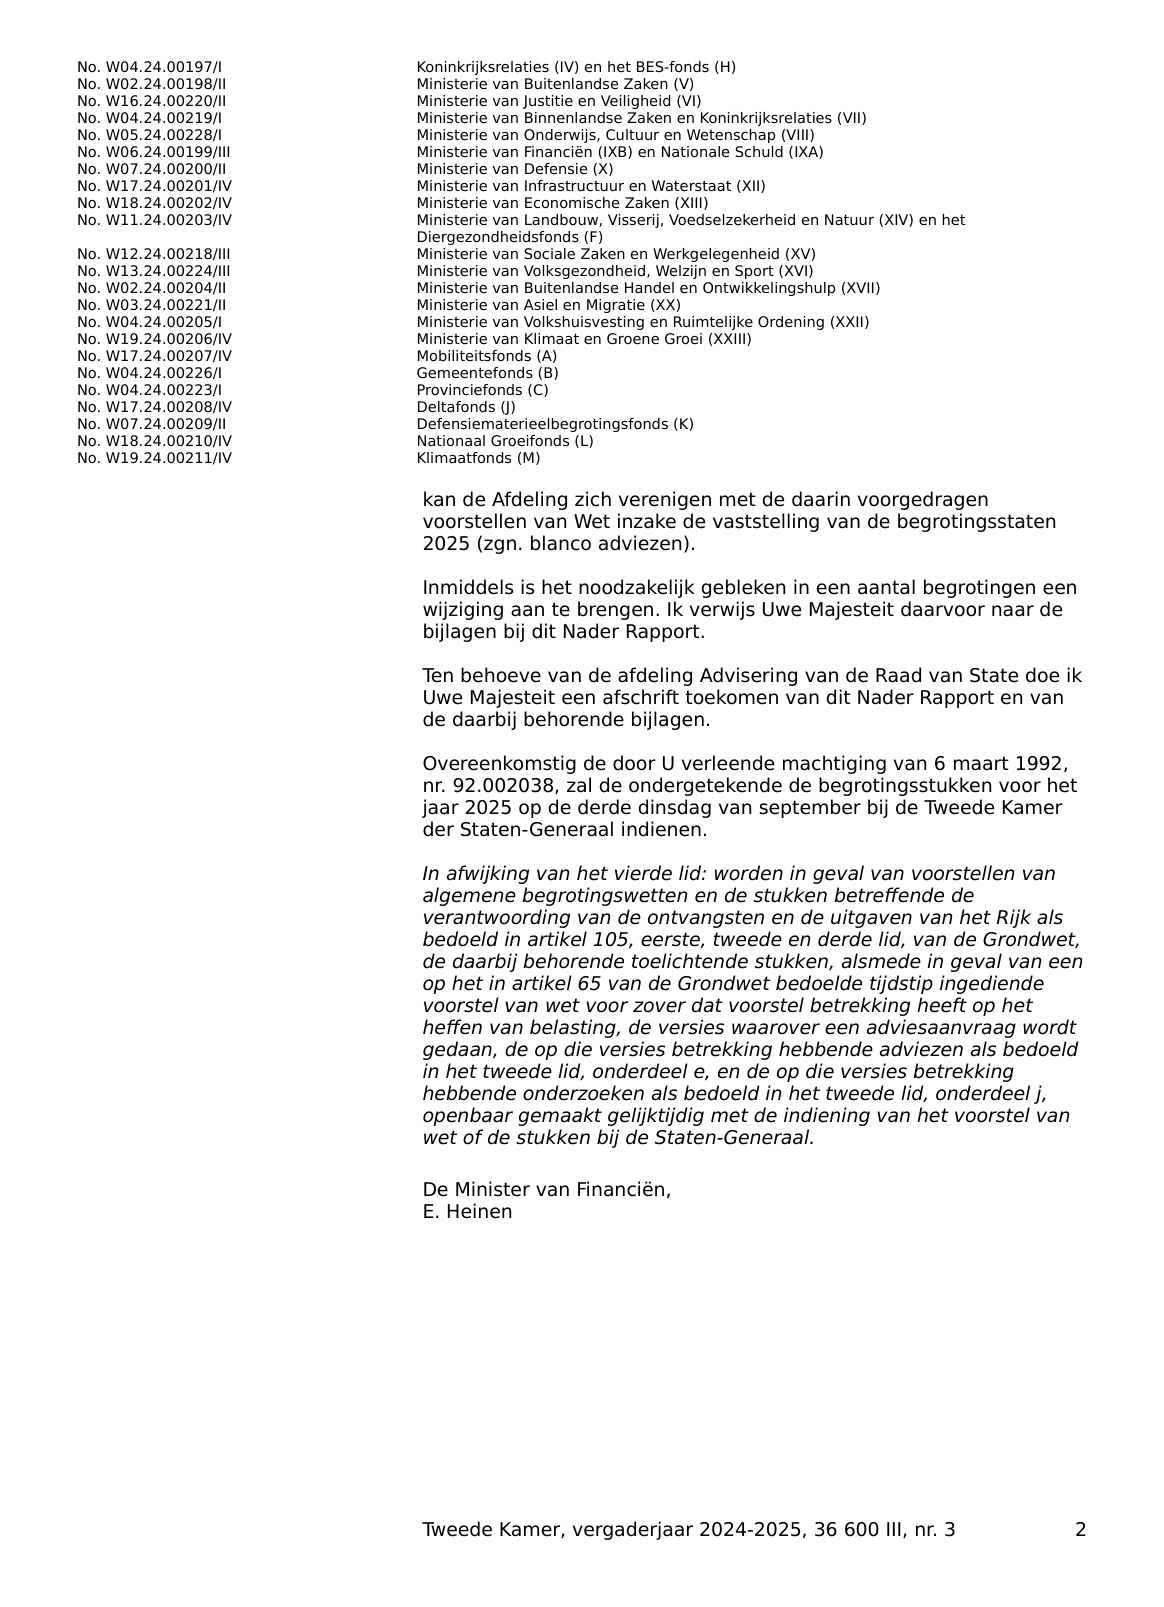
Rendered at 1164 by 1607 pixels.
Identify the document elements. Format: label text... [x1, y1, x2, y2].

table_cell No. W19.24.00211/IV [77, 450, 410, 467]
table_cell No. W12.24.00218/III [77, 246, 410, 263]
table_cell Koninkrijksrelaties (IV) en het BES-fonds (H) [410, 59, 1087, 76]
table_cell No. W04.24.00205/I [77, 314, 410, 331]
table_cell Ministerie van Landbouw, Visserij, Voedselzekerheid en Natuur (XIV) en het Diergezondheidsfonds (F) [410, 212, 1087, 246]
text In afwijking van het vierde lid: worden in geval van voorstellen van algemene begrotingswetten en de stukken betreffende de verantwoording van de ontvangsten en de uitgaven van het Rijk als bedoeld in artikel 105, eerste, tweede en derde lid, van de Grondwet, de daarbij behorende toelichtende stukken, alsmede in geval van een op het in artikel 65 van de Grondwet bedoelde tijdstip ingediende voorstel van wet voor zover dat voorstel betrekking heeft op het heffen van belasting, de versies waarover een adviesaanvraag wordt gedaan, de op die versies betrekking hebbende adviezen als bedoeld in het tweede lid, onderdeel e, en de op die versies betrekking hebbende onderzoeken als bedoeld in het tweede lid, onderdeel j, openbaar gemaakt gelijktijdig met de indiening van het voorstel van wet of de stukken bij de Staten-Generaal. [422, 863, 1087, 1149]
table_cell Ministerie van Volkshuisvesting en Ruimtelijke Ordening (XXII) [410, 314, 1087, 331]
table_cell No. W17.24.00201/IV [77, 178, 410, 195]
text Inmiddels is het noodzakelijk gebleken in een aantal begrotingen een wijziging aan te brengen. Ik verwijs Uwe Majesteit daarvoor naar de bijlagen bij dit Nader Rapport. [422, 577, 1087, 643]
table_cell Ministerie van Buitenlandse Zaken (V) [410, 76, 1087, 93]
table_cell Mobiliteitsfonds (A) [410, 348, 1087, 365]
table_cell Ministerie van Klimaat en Groene Groei (XXIII) [410, 331, 1087, 348]
table_cell No. W04.24.00223/I [77, 382, 410, 399]
table_cell No. W02.24.00204/II [77, 280, 410, 297]
text Overeenkomstig de door U verleende machtiging van 6 maart 1992, nr. 92.002038, zal de ondergetekende de begrotingsstukken voor het jaar 2025 op de derde dinsdag van september bij de Tweede Kamer der Staten-Generaal indienen. [422, 753, 1087, 841]
table_cell No. W18.24.00202/IV [77, 195, 410, 212]
table_cell Nationaal Groeifonds (L) [410, 433, 1087, 449]
table_cell Klimaatfonds (M) [410, 450, 1087, 467]
table_cell No. W07.24.00209/II [77, 416, 410, 433]
table_cell No. W11.24.00203/IV [77, 212, 410, 246]
text De Minister van Financiën, E. Heinen [422, 1179, 1087, 1223]
table_cell Ministerie van Onderwijs, Cultuur en Wetenschap (VIII) [410, 127, 1087, 144]
table_cell No. W07.24.00200/II [77, 161, 410, 178]
table_cell Ministerie van Financiën (IXB) en Nationale Schuld (IXA) [410, 144, 1087, 161]
table_cell Ministerie van Sociale Zaken en Werkgelegenheid (XV) [410, 246, 1087, 263]
table_cell Defensiematerieelbegrotingsfonds (K) [410, 416, 1087, 433]
table_cell No. W18.24.00210/IV [77, 433, 410, 449]
table_cell No. W19.24.00206/IV [77, 331, 410, 348]
table_cell Ministerie van Asiel en Migratie (XX) [410, 297, 1087, 314]
table_cell No. W03.24.00221/II [77, 297, 410, 314]
table_cell Provinciefonds (C) [410, 382, 1087, 399]
table_cell No. W04.24.00219/I [77, 110, 410, 127]
table_cell No. W04.24.00226/I [77, 365, 410, 382]
table_cell Ministerie van Binnenlandse Zaken en Koninkrijksrelaties (VII) [410, 110, 1087, 127]
table_cell Deltafonds (J) [410, 399, 1087, 416]
table_cell Gemeentefonds (B) [410, 365, 1087, 382]
table_cell No. W04.24.00197/I [77, 59, 410, 76]
table_cell No. W02.24.00198/II [77, 76, 410, 93]
table_cell Ministerie van Economische Zaken (XIII) [410, 195, 1087, 212]
table_cell No. W05.24.00228/I [77, 127, 410, 144]
table_cell No. W17.24.00207/IV [77, 348, 410, 365]
table_cell No. W06.24.00199/III [77, 144, 410, 161]
table_cell Ministerie van Infrastructuur en Waterstaat (XII) [410, 178, 1087, 195]
table_cell Ministerie van Defensie (X) [410, 161, 1087, 178]
text kan de Afdeling zich verenigen met de daarin voorgedragen voorstellen van Wet inzake de vaststelling van de begrotingsstaten 2025 (zgn. blanco adviezen). [422, 489, 1087, 555]
table_cell No. W17.24.00208/IV [77, 399, 410, 416]
table_cell No. W13.24.00224/III [77, 263, 410, 280]
table_cell Ministerie van Justitie en Veiligheid (VI) [410, 93, 1087, 110]
table_cell Ministerie van Volksgezondheid, Welzijn en Sport (XVI) [410, 263, 1087, 280]
table_cell Ministerie van Buitenlandse Handel en Ontwikkelingshulp (XVII) [410, 280, 1087, 297]
text Ten behoeve van de afdeling Advisering van de Raad van State doe ik Uwe Majesteit een afschrift toekomen van dit Nader Rapport en van de daarbij behorende bijlagen. [422, 665, 1087, 731]
table_cell No. W16.24.00220/II [77, 93, 410, 110]
